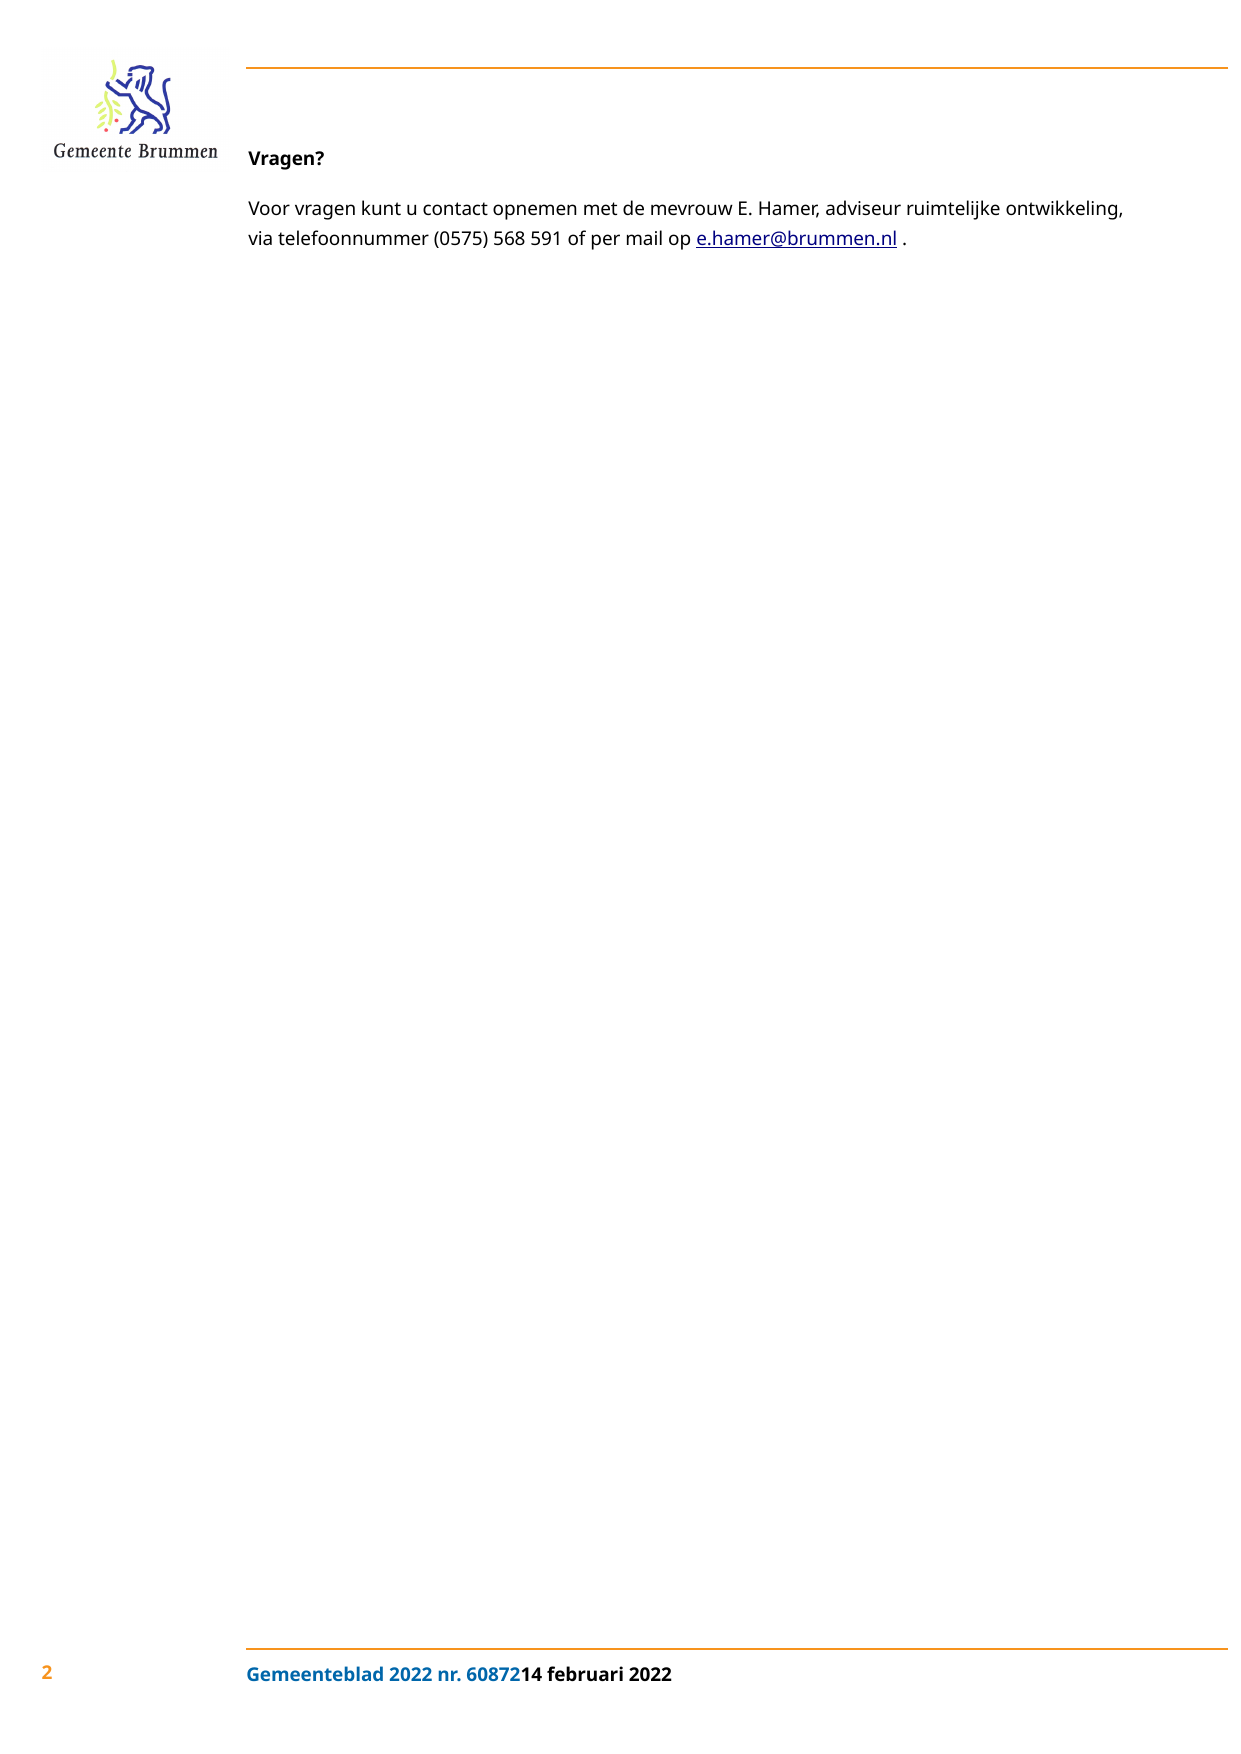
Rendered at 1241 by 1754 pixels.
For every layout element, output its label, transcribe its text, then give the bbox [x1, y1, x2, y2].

text Vragen? [248, 145, 1152, 171]
picture [41, 47, 231, 172]
text Voor vragen kunt u contact opnemen met de mevrouw E. Hamer, adviseur ruimtelijke ontwikkeling, via telefoonnummer (0575) 568 591 of per mail op e.hamer@brummen.nl . [248, 196, 1152, 251]
